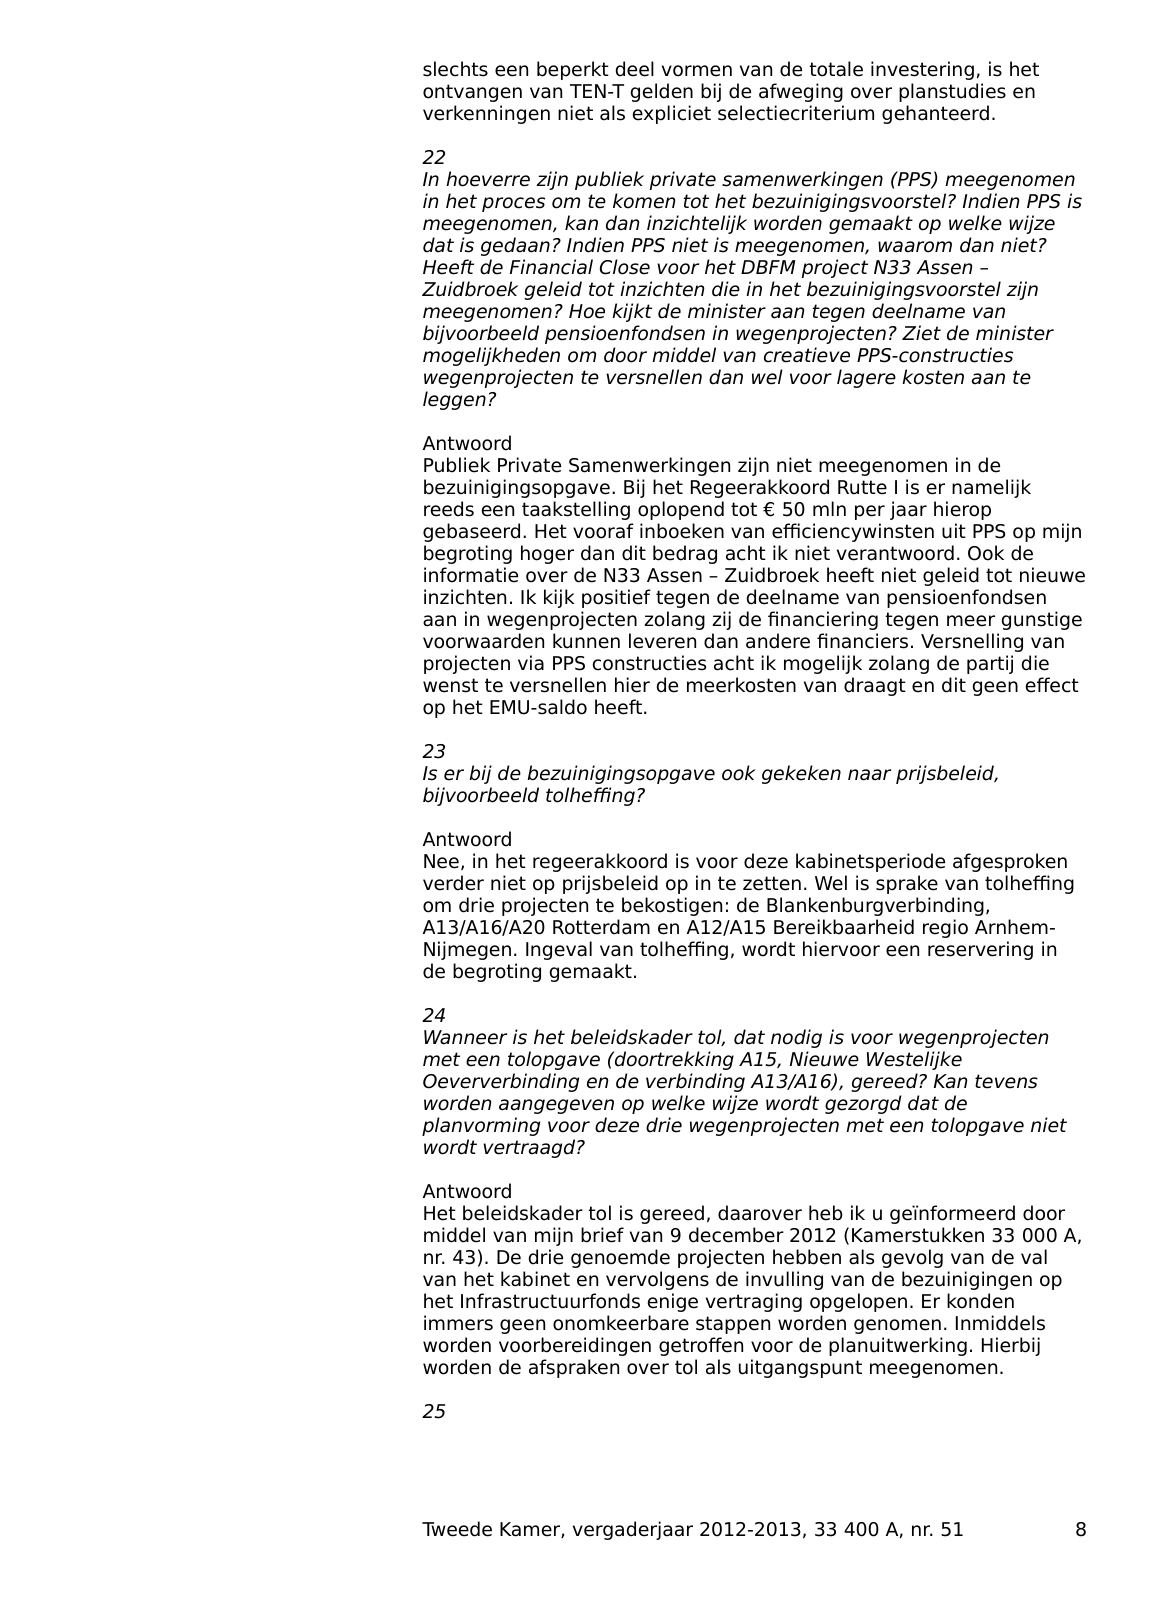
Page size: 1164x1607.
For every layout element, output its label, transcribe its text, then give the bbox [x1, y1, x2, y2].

text 24 [422, 1005, 1087, 1027]
text Wanneer is het beleidskader tol, dat nodig is voor wegenprojecten met een tolopgave (doortrekking A15, Nieuwe Westelijke Oeververbinding en de verbinding A13/A16), gereed? Kan tevens worden aangegeven op welke wijze wordt gezorgd dat de planvorming voor deze drie wegenprojecten met een tolopgave niet wordt vertraagd? [422, 1027, 1087, 1159]
text Antwoord [422, 433, 1087, 455]
text 23 [422, 741, 1087, 763]
text 25 [422, 1401, 1087, 1423]
text In hoeverre zijn publiek private samenwerkingen (PPS) meegenomen in het proces om te komen tot het bezuinigingsvoorstel? Indien PPS is meegenomen, kan dan inzichtelijk worden gemaakt op welke wijze dat is gedaan? Indien PPS niet is meegenomen, waarom dan niet? Heeft de Financial Close voor het DBFM project N33 Assen – Zuidbroek geleid tot inzichten die in het bezuinigingsvoorstel zijn meegenomen? Hoe kijkt de minister aan tegen deelname van bijvoorbeeld pensioenfondsen in wegenprojecten? Ziet de minister mogelijkheden om door middel van creatieve PPS-constructies wegenprojecten te versnellen dan wel voor lagere kosten aan te leggen? [422, 169, 1087, 411]
text Nee, in het regeerakkoord is voor deze kabinetsperiode afgesproken verder niet op prijsbeleid op in te zetten. Wel is sprake van tolheffing om drie projecten te bekostigen: de Blankenburgverbinding, A13/A16/A20 Rotterdam en A12/A15 Bereikbaarheid regio Arnhem-Nijmegen. Ingeval van tolheffing, wordt hiervoor een reservering in de begroting gemaakt. [422, 851, 1087, 983]
text slechts een beperkt deel vormen van de totale investering, is het ontvangen van TEN-T gelden bij de afweging over planstudies en verkenningen niet als expliciet selectiecriterium gehanteerd. [422, 59, 1087, 125]
text Publiek Private Samenwerkingen zijn niet meegenomen in de bezuinigingsopgave. Bij het Regeerakkoord Rutte I is er namelijk reeds een taakstelling oplopend tot € 50 mln per jaar hierop gebaseerd. Het vooraf inboeken van efficiencywinsten uit PPS op mijn begroting hoger dan dit bedrag acht ik niet verantwoord. Ook de informatie over de N33 Assen – Zuidbroek heeft niet geleid tot nieuwe inzichten. Ik kijk positief tegen de deelname van pensioenfondsen aan in wegenprojecten zolang zij de financiering tegen meer gunstige voorwaarden kunnen leveren dan andere financiers. Versnelling van projecten via PPS constructies acht ik mogelijk zolang de partij die wenst te versnellen hier de meerkosten van draagt en dit geen effect op het EMU-saldo heeft. [422, 455, 1087, 719]
text Antwoord [422, 1181, 1087, 1203]
text 22 [422, 147, 1087, 169]
text Is er bij de bezuinigingsopgave ook gekeken naar prijsbeleid, bijvoorbeeld tolheffing? [422, 763, 1087, 807]
text Antwoord [422, 829, 1087, 851]
text Het beleidskader tol is gereed, daarover heb ik u geïnformeerd door middel van mijn brief van 9 december 2012 (Kamerstukken 33 000 A, nr. 43). De drie genoemde projecten hebben als gevolg van de val van het kabinet en vervolgens de invulling van de bezuinigingen op het Infrastructuurfonds enige vertraging opgelopen. Er konden immers geen onomkeerbare stappen worden genomen. Inmiddels worden voorbereidingen getroffen voor de planuitwerking. Hierbij worden de afspraken over tol als uitgangspunt meegenomen. [422, 1203, 1087, 1379]
